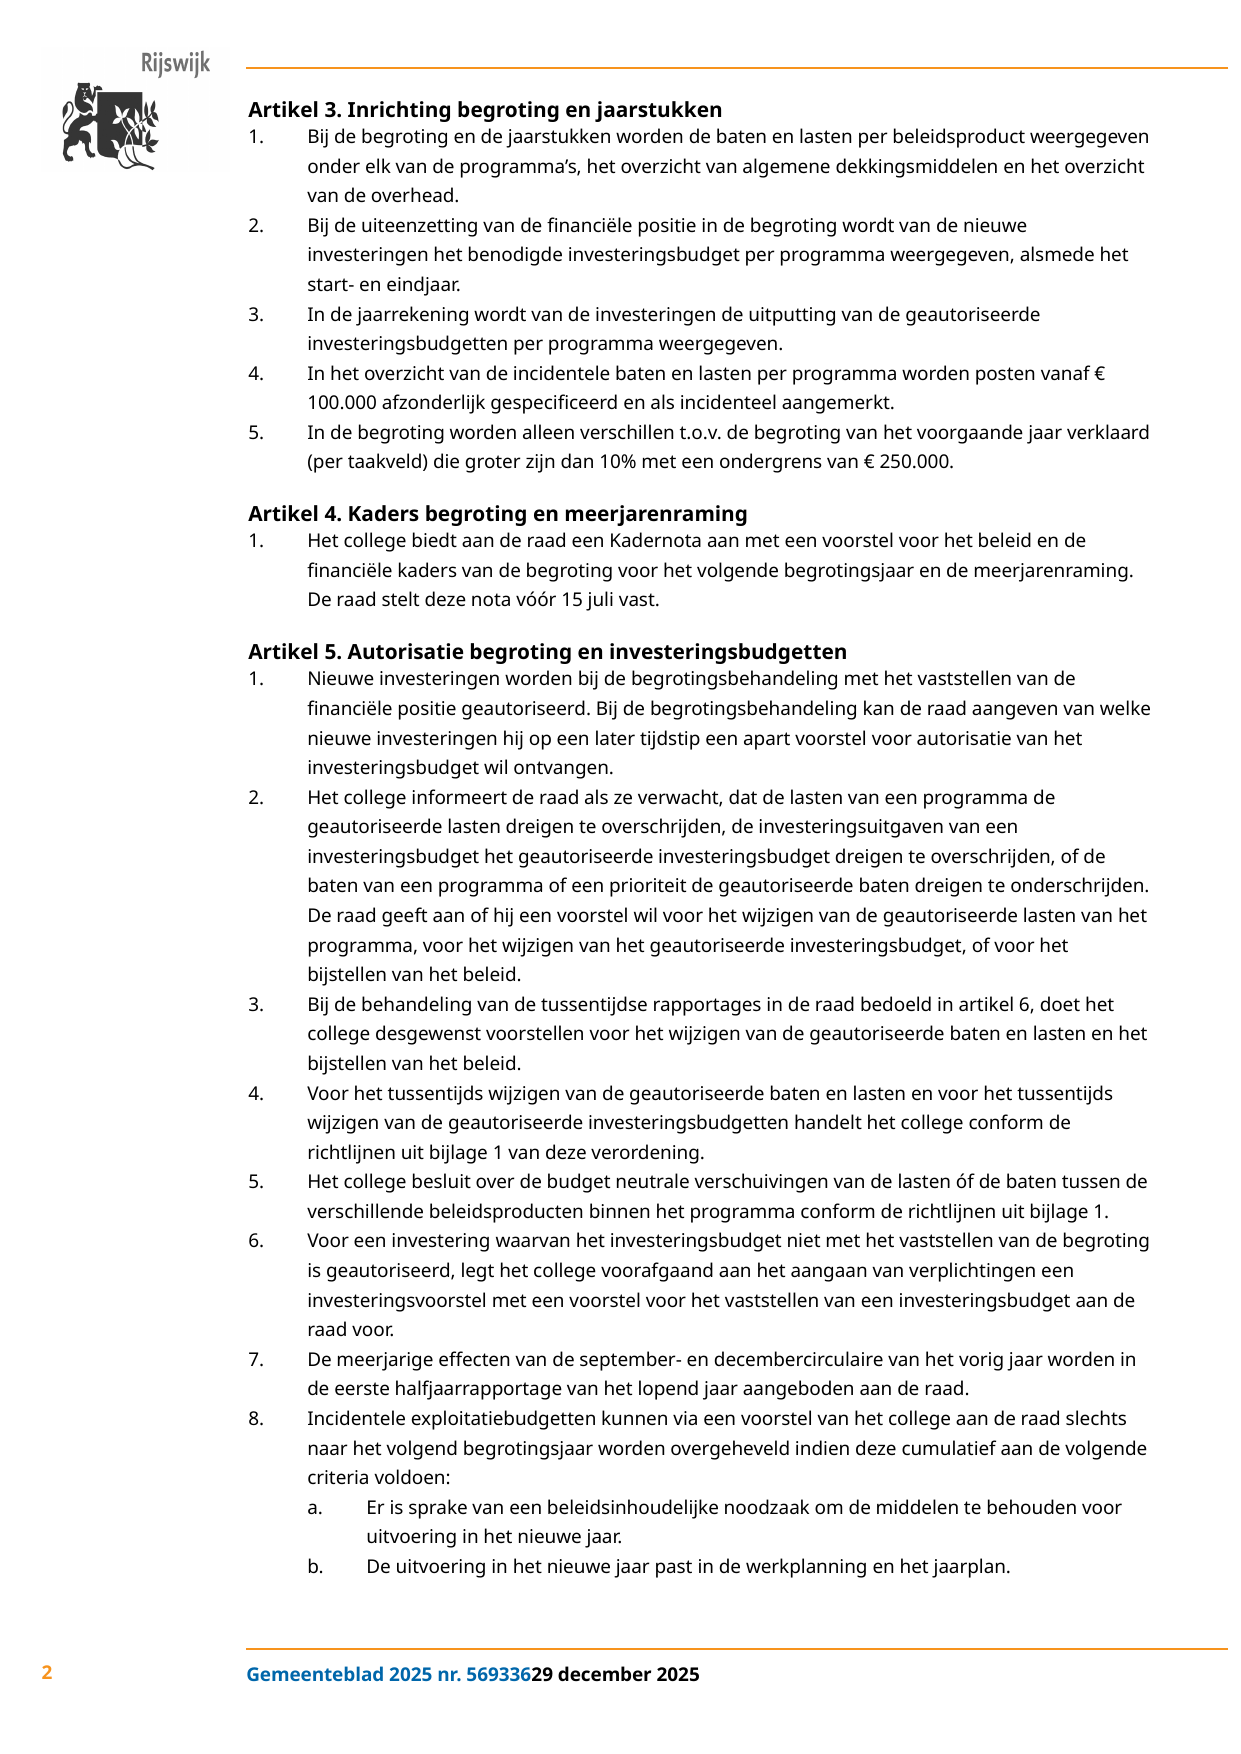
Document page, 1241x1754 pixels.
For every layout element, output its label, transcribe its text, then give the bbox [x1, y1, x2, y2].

text Artikel 3. Inrichting begroting en jaarstukken [248, 95, 1152, 123]
text Artikel 4. Kaders begroting en meerjarenraming [248, 499, 1152, 527]
list Bij de uiteenzetting van de financiële positie in de begroting wordt van de nieuwe investeringen het benodigde investeringsbudget per programma weergegeven, alsmede het start- en eindjaar. [248, 212, 1152, 297]
list Het college besluit over de budget neutrale verschuivingen van de lasten óf de baten tussen de verschillende beleidsproducten binnen het programma conform de richtlijnen uit bijlage 1. [248, 1168, 1152, 1224]
text Artikel 5. Autorisatie begroting en investeringsbudgetten [248, 637, 1152, 666]
list Er is sprake van een beleidsinhoudelijke noodzaak om de middelen te behouden voor uitvoering in het nieuwe jaar. [307, 1494, 1152, 1549]
list Bij de behandeling van de tussentijdse rapportages in de raad bedoeld in artikel 6, doet het college desgewenst voorstellen voor het wijzigen van de geautoriseerde baten en lasten en het bijstellen van het beleid. [248, 991, 1152, 1076]
list Bij de begroting en de jaarstukken worden de baten en lasten per beleidsproduct weergegeven onder elk van de programma’s, het overzicht van algemene dekkingsmiddelen en het overzicht van de overhead. [248, 123, 1152, 208]
list Incidentele exploitatiebudgetten kunnen via een voorstel van het college aan de raad slechts naar het volgend begrotingsjaar worden overgeheveld indien deze cumulatief aan de volgende criteria voldoen: [248, 1405, 1152, 1490]
list Nieuwe investeringen worden bij de begrotingsbehandeling met het vaststellen van de financiële positie geautoriseerd. Bij de begrotingsbehandeling kan de raad aangeven van welke nieuwe investeringen hij op een later tijdstip een apart voorstel voor autorisatie van het investeringsbudget wil ontvangen. [248, 666, 1152, 780]
list In het overzicht van de incidentele baten en lasten per programma worden posten vanaf € 100.000 afzonderlijk gespecificeerd en als incidenteel aangemerkt. [248, 360, 1152, 415]
picture [41, 47, 231, 172]
list In de jaarrekening wordt van de investeringen de uitputting van de geautoriseerde investeringsbudgetten per programma weergegeven. [248, 301, 1152, 356]
list Voor een investering waarvan het investeringsbudget niet met het vaststellen van de begroting is geautoriseerd, legt het college voorafgaand aan het aangaan van verplichtingen een investeringsvoorstel met een voorstel voor het vaststellen van een investeringsbudget aan de raad voor. [248, 1228, 1152, 1342]
list Voor het tussentijds wijzigen van de geautoriseerde baten en lasten en voor het tussentijds wijzigen van de geautoriseerde investeringsbudgetten handelt het college conform de richtlijnen uit bijlage 1 van deze verordening. [248, 1080, 1152, 1164]
list De uitvoering in het nieuwe jaar past in de werkplanning en het jaarplan. [307, 1553, 1152, 1579]
list Het college informeert de raad als ze verwacht, dat de lasten van een programma de geautoriseerde lasten dreigen te overschrijden, de investeringsuitgaven van een investeringsbudget het geautoriseerde investeringsbudget dreigen te overschrijden, of de baten van een programma of een prioriteit de geautoriseerde baten dreigen te onderschrijden. De raad geeft aan of hij een voorstel wil voor het wijzigen van de geautoriseerde lasten van het programma, voor het wijzigen van het geautoriseerde investeringsbudget, of voor het bijstellen van het beleid. [248, 784, 1152, 987]
list In de begroting worden alleen verschillen t.o.v. de begroting van het voorgaande jaar verklaard (per taakveld) die groter zijn dan 10% met een ondergrens van € 250.000. [248, 419, 1152, 474]
list Het college biedt aan de raad een Kadernota aan met een voorstel voor het beleid en de financiële kaders van de begroting voor het volgende begrotingsjaar en de meerjarenraming. De raad stelt deze nota vóór 15 juli vast. [248, 527, 1152, 612]
list De meerjarige effecten van de september- en decembercirculaire van het vorig jaar worden in de eerste halfjaarrapportage van het lopend jaar aangeboden aan de raad. [248, 1346, 1152, 1401]
